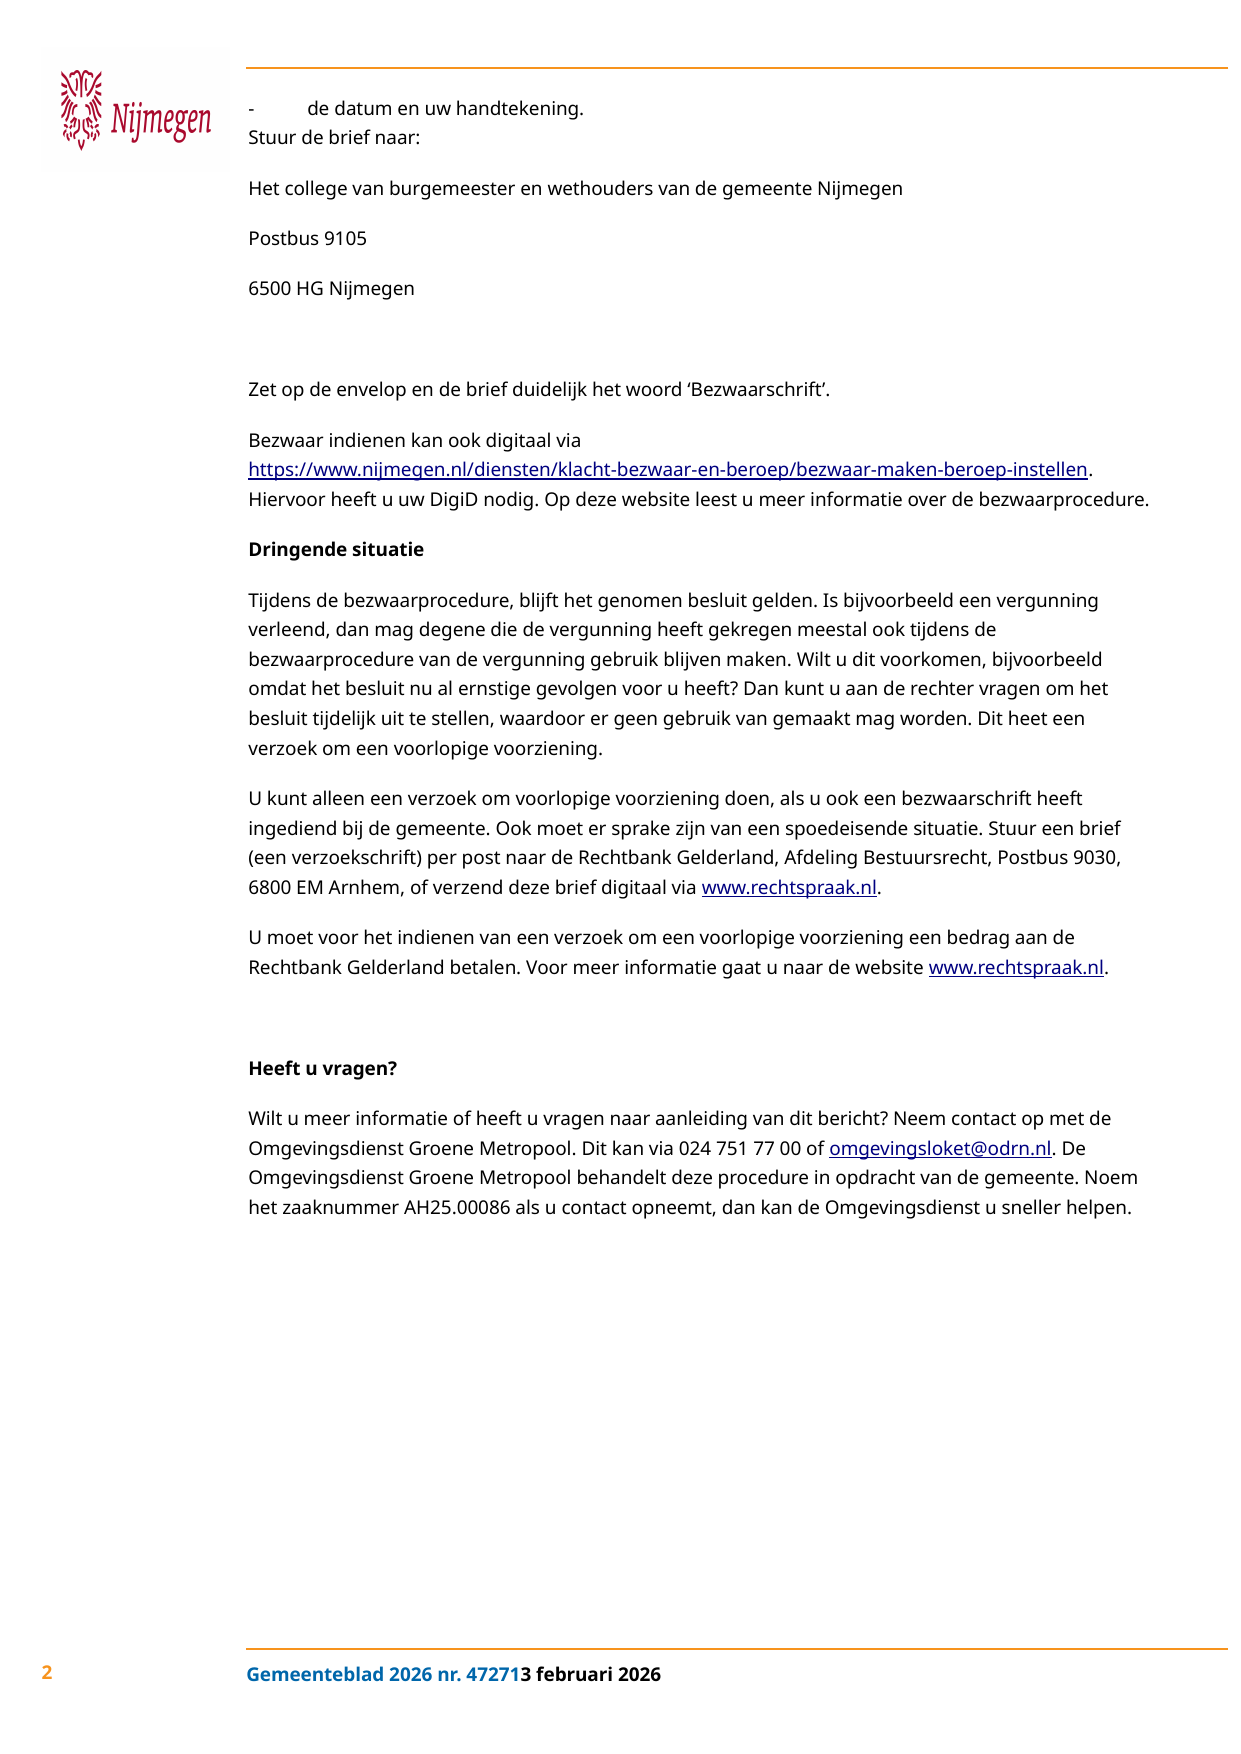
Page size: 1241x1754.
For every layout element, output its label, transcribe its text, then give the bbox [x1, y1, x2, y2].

list de datum en uw handtekening. [248, 95, 1152, 121]
text Stuur de brief naar: [248, 124, 1152, 150]
text Zet op de envelop en de brief duidelijk het woord ‘Bezwaarschrift’. [248, 376, 1152, 402]
text Tijdens de bezwaarprocedure, blijft het genomen besluit gelden. Is bijvoorbeeld een vergunning verleend, dan mag degene die de vergunning heeft gekregen meestal ook tijdens de bezwaarprocedure van de vergunning gebruik blijven maken. Wilt u dit voorkomen, bijvoorbeeld omdat het besluit nu al ernstige gevolgen voor u heeft? Dan kunt u aan de rechter vragen om het besluit tijdelijk uit te stellen, waardoor er geen gebruik van gemaakt mag worden. Dit heet een verzoek om een voorlopige voorziening. [248, 587, 1152, 761]
text Postbus 9105 [248, 225, 1152, 251]
text U moet voor het indienen van een verzoek om een voorlopige voorziening een bedrag aan de Rechtbank Gelderland betalen. Voor meer informatie gaat u naar de website www.rechtspraak.nl. [248, 924, 1152, 980]
text Wilt u meer informatie of heeft u vragen naar aanleiding van dit bericht? Neem contact op met de Omgevingsdienst Groene Metropool. Dit kan via 024 751 77 00 of omgevingsloket@odrn.nl. De Omgevingsdienst Groene Metropool behandelt deze procedure in opdracht van de gemeente. Noem het zaaknummer AH25.00086 als u contact opneemt, dan kan de Omgevingsdienst u sneller helpen. [248, 1105, 1152, 1220]
text Heeft u vragen? [248, 1055, 1152, 1081]
text Bezwaar indienen kan ook digitaal via https://www.nijmegen.nl/diensten/klacht-bezwaar-en-beroep/bezwaar-maken-beroep-instellen. Hiervoor heeft u uw DigiD nodig. Op deze website leest u meer informatie over de bezwaarprocedure. [248, 427, 1152, 512]
text Dringende situatie [248, 536, 1152, 562]
text Het college van burgemeester en wethouders van de gemeente Nijmegen [248, 175, 1152, 201]
text U kunt alleen een verzoek om voorlopige voorziening doen, als u ook een bezwaarschrift heeft ingediend bij de gemeente. Ook moet er sprake zijn van een spoedeisende situatie. Stuur een brief (een verzoekschrift) per post naar de Rechtbank Gelderland, Afdeling Bestuursrecht, Postbus 9030, 6800 EM Arnhem, of verzend deze brief digitaal via www.rechtspraak.nl. [248, 785, 1152, 900]
text 6500 HG Nijmegen [248, 276, 1152, 301]
picture [41, 47, 231, 172]
